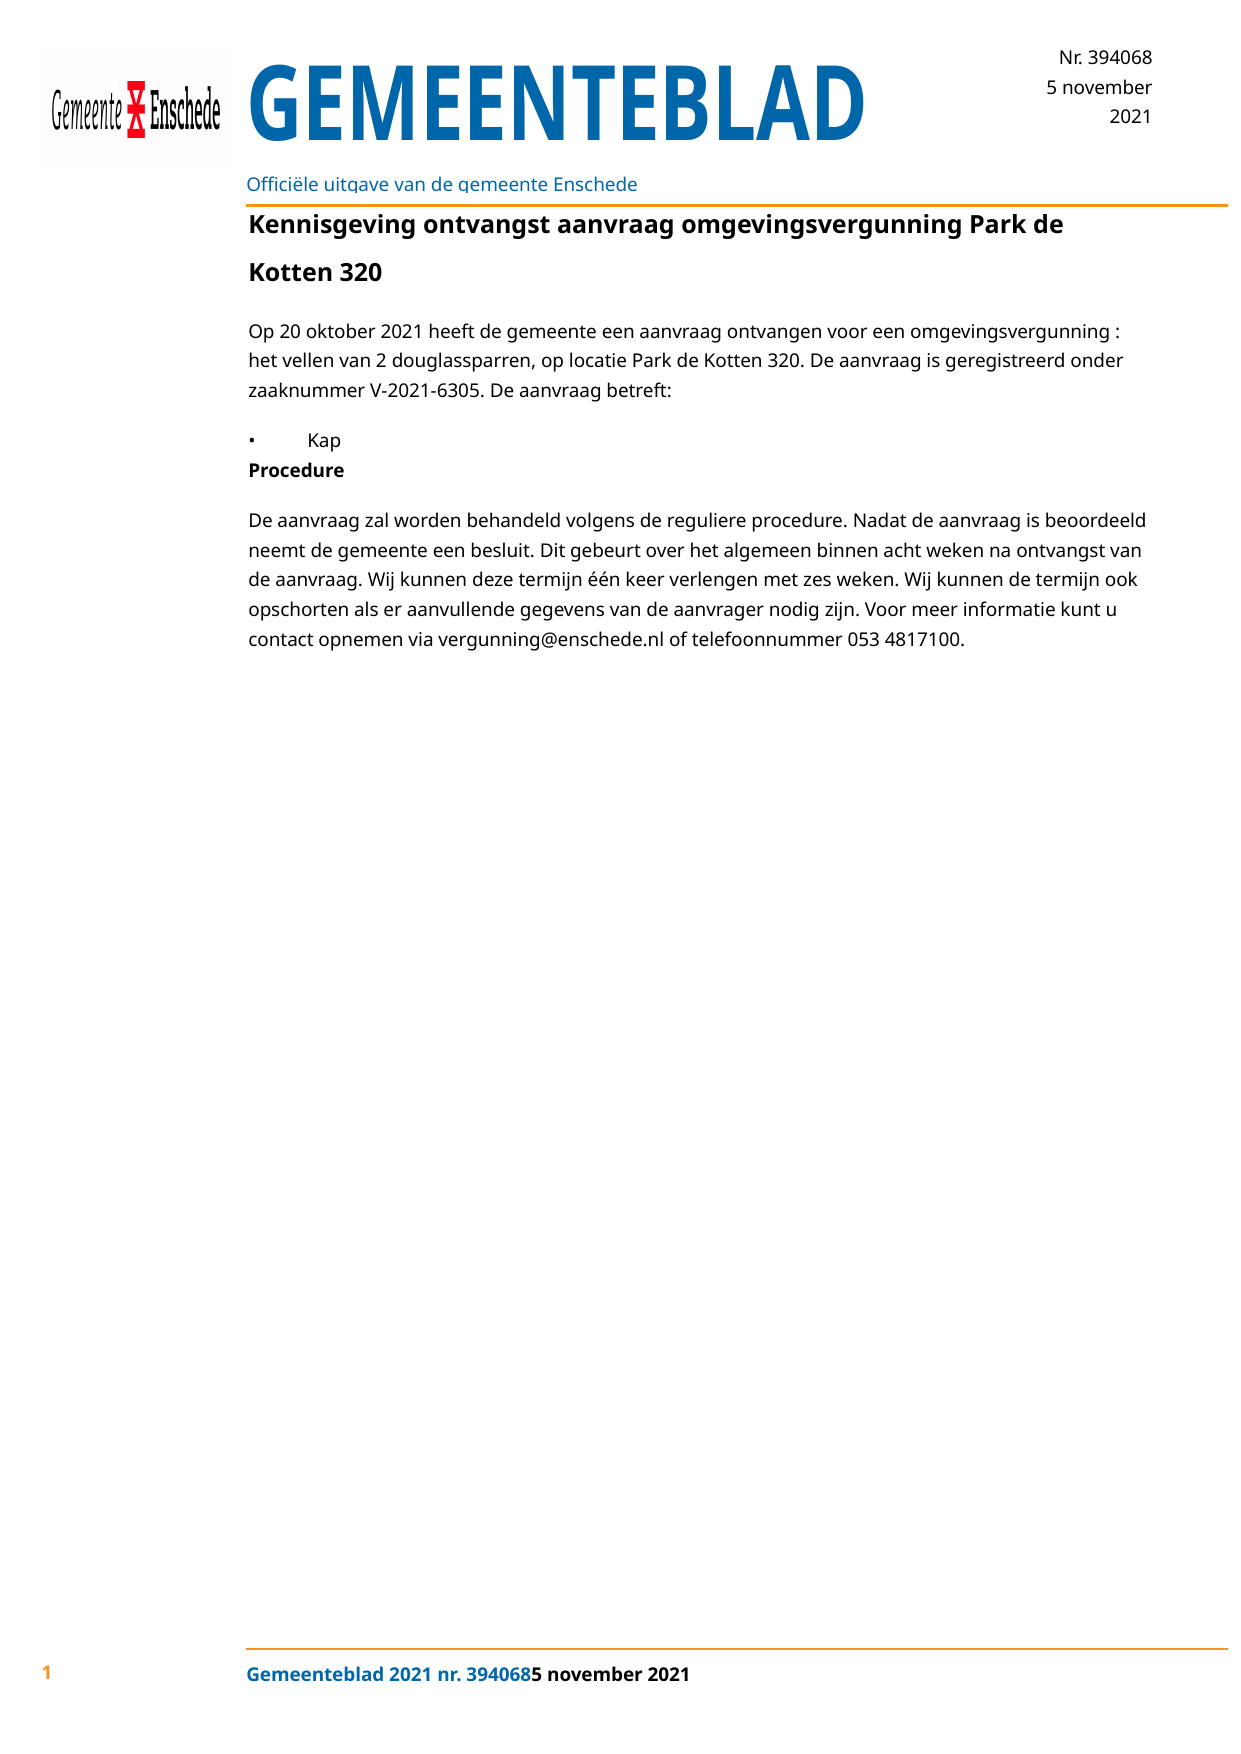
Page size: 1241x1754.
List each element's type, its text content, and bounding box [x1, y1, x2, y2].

text De aanvraag zal worden behandeld volgens de reguliere procedure. Nadat de aanvraag is beoordeeld neemt de gemeente een besluit. Dit gebeurt over het algemeen binnen acht weken na ontvangst van de aanvraag. Wij kunnen deze termijn één keer verlengen met zes weken. Wij kunnen de termijn ook opschorten als er aanvullende gegevens van de aanvrager nodig zijn. Voor meer informatie kunt u contact opnemen via vergunning@enschede.nl of telefoonnummer 053 4817100. [248, 507, 1152, 652]
picture [41, 47, 231, 172]
text Op 20 oktober 2021 heeft de gemeente een aanvraag ontvangen voor een omgevingsvergunning : het vellen van 2 douglassparren, op locatie Park de Kotten 320. De aanvraag is geregistreerd onder zaaknummer V-2021-6305. De aanvraag betreft: [248, 318, 1152, 403]
text Kennisgeving ontvangst aanvraag omgevingsvergunning Park de Kotten 320 [248, 207, 1152, 288]
text Procedure [248, 457, 1152, 483]
list Kap [248, 427, 1152, 453]
